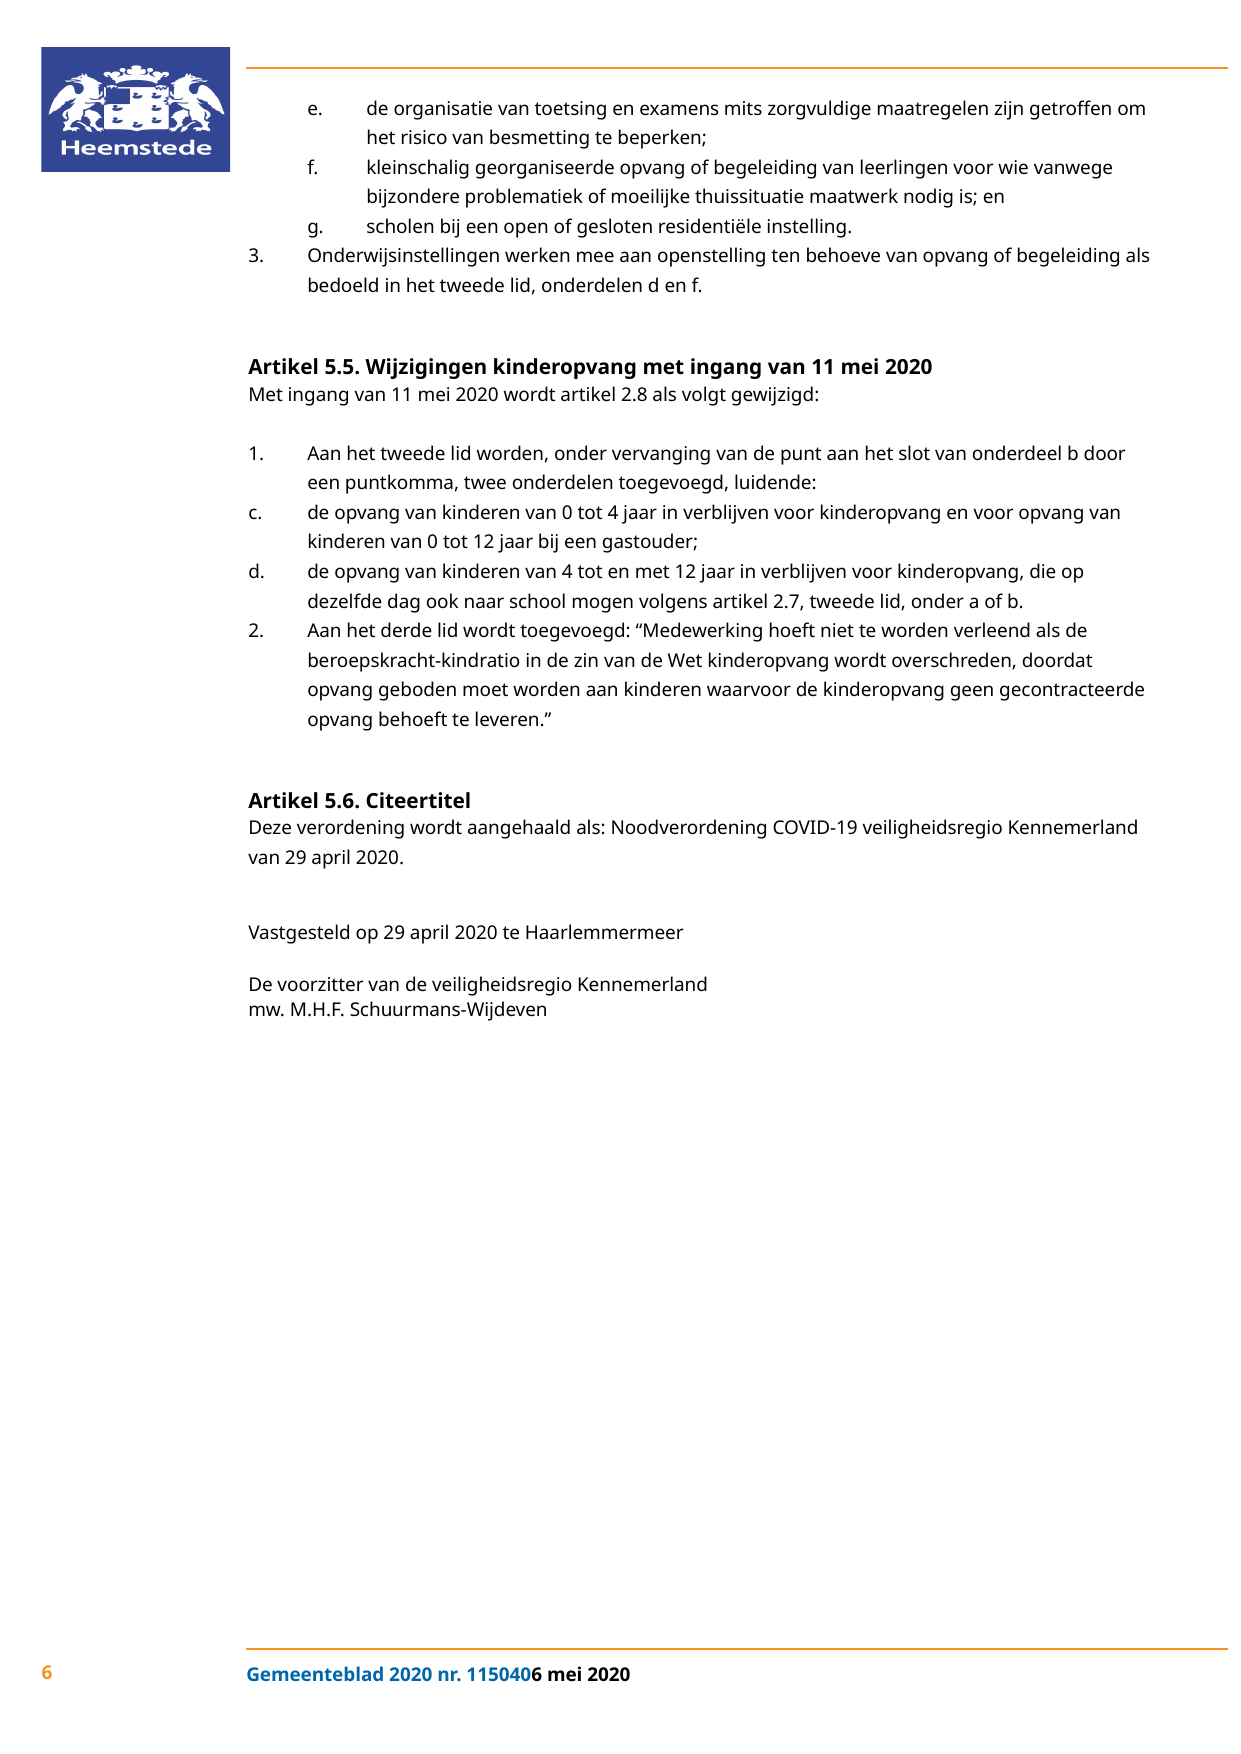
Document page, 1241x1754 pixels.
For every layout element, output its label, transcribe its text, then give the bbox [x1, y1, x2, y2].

text mw. M.H.F. Schuurmans-Wijdeven [248, 997, 1152, 1022]
list kleinschalig georganiseerde opvang of begeleiding van leerlingen voor wie vanwege bijzondere problematiek of moeilijke thuissituatie maatwerk nodig is; en [307, 154, 1152, 209]
list Onderwijsinstellingen werken mee aan openstelling ten behoeve van opvang of begeleiding als bedoeld in het tweede lid, onderdelen d en f. [248, 243, 1152, 298]
list de organisatie van toetsing en examens mits zorgvuldige maatregelen zijn getroffen om het risico van besmetting te beperken; [307, 95, 1152, 150]
text Vastgesteld op 29 april 2020 te Haarlemmermeer [248, 919, 1152, 945]
list Aan het derde lid wordt toegevoegd: “Medewerking hoeft niet te worden verleend als de beroepskracht-kindratio in de zin van de Wet kinderopvang wordt overschreden, doordat opvang geboden moet worden aan kinderen waarvoor de kinderopvang geen gecontracteerde opvang behoeft te leveren.” [248, 617, 1152, 732]
list Aan het tweede lid worden, onder vervanging van de punt aan het slot van onderdeel b door een puntkomma, twee onderdelen toegevoegd, luidende: [248, 440, 1152, 495]
text De voorzitter van de veiligheidsregio Kennemerland [248, 971, 1152, 997]
text Artikel 5.5. Wijzigingen kinderopvang met ingang van 11 mei 2020 [248, 352, 1152, 381]
text Deze verordening wordt aangehaald als: Noodverordening COVID-19 veiligheidsregio Kennemerland van 29 april 2020. [248, 814, 1152, 870]
list de opvang van kinderen van 0 tot 4 jaar in verblijven voor kinderopvang en voor opvang van kinderen van 0 tot 12 jaar bij een gastouder; [248, 499, 1152, 554]
list scholen bij een open of gesloten residentiële instelling. [307, 213, 1152, 239]
picture [41, 47, 231, 172]
text Artikel 5.6. Citeertitel [248, 786, 1152, 814]
list de opvang van kinderen van 4 tot en met 12 jaar in verblijven voor kinderopvang, die op dezelfde dag ook naar school mogen volgens artikel 2.7, tweede lid, onder a of b. [248, 558, 1152, 613]
text Met ingang van 11 mei 2020 wordt artikel 2.8 als volgt gewijzigd: [248, 381, 1152, 406]
